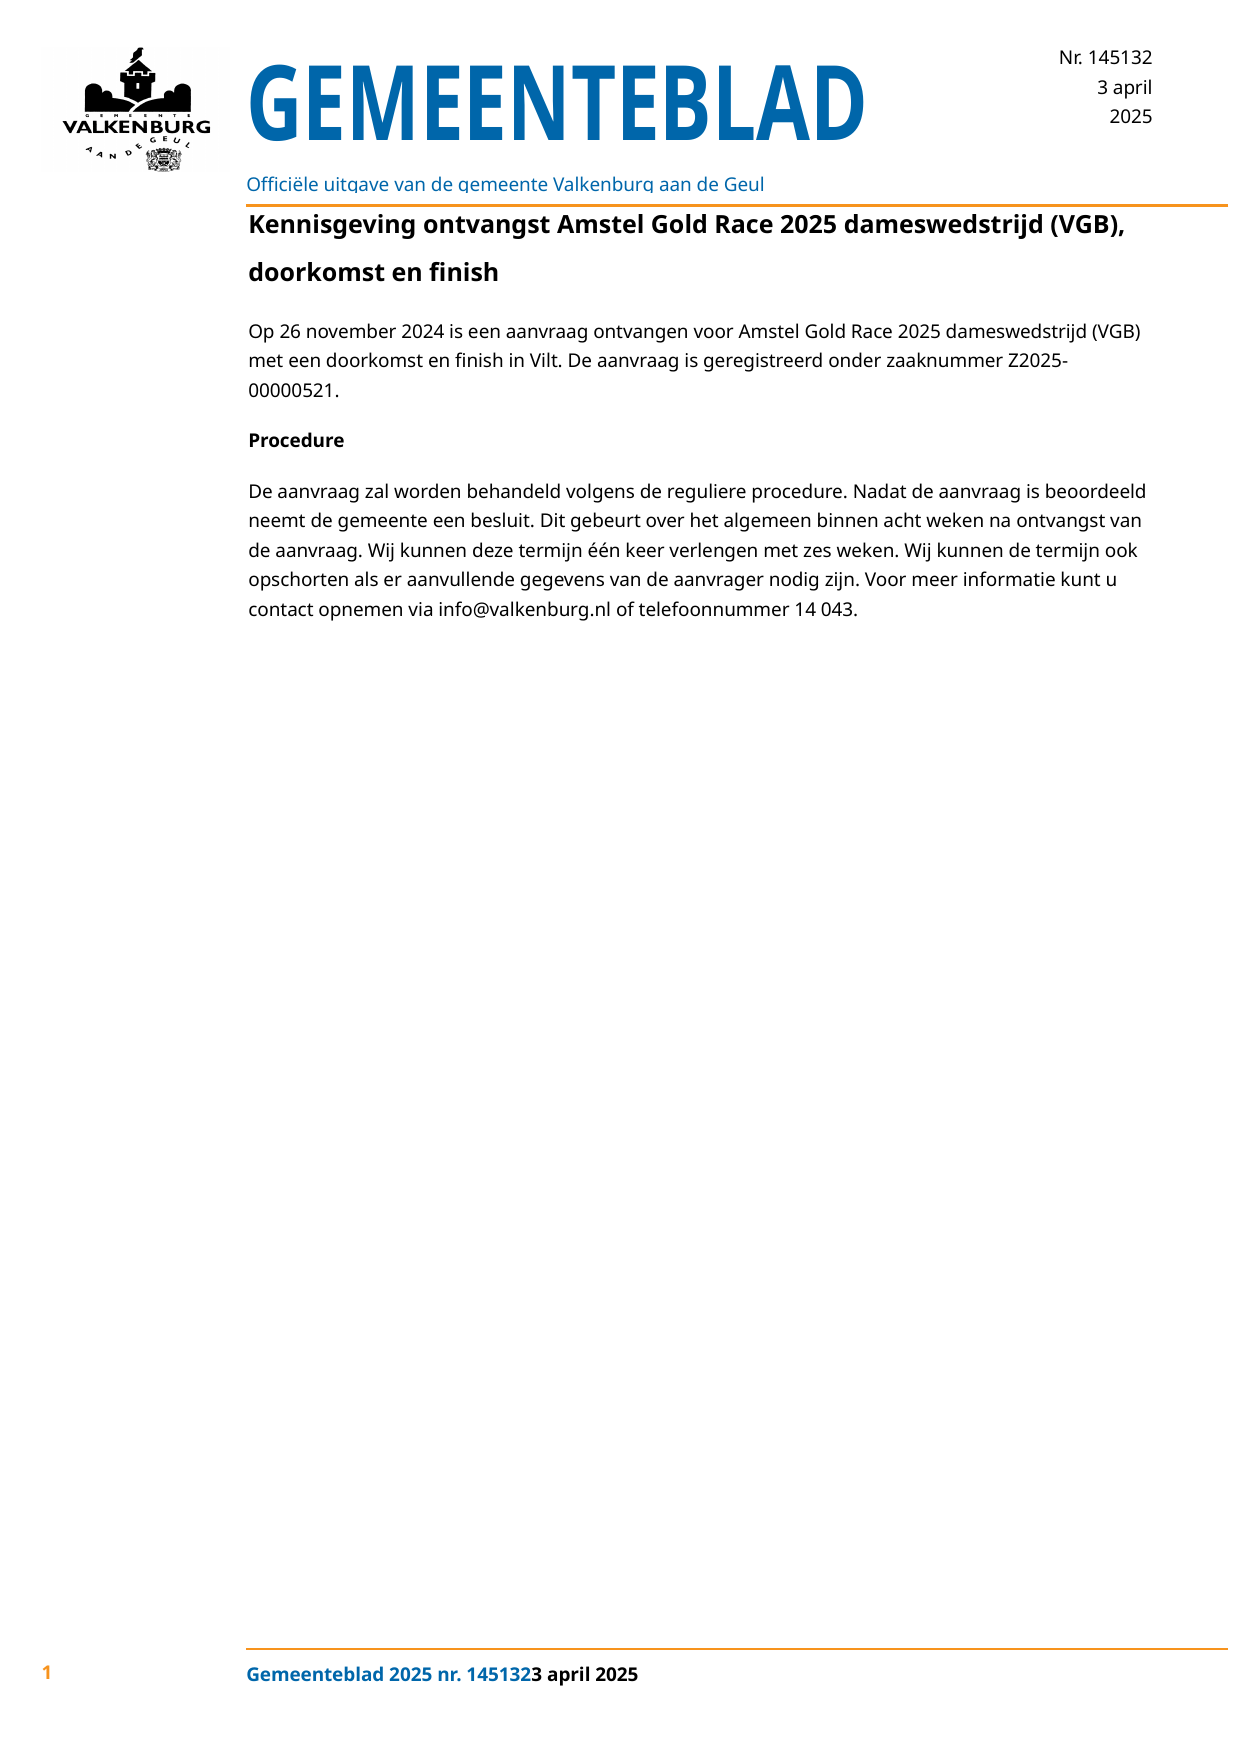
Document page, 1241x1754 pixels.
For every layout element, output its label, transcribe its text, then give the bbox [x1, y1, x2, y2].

text Op 26 november 2024 is een aanvraag ontvangen voor Amstel Gold Race 2025 dameswedstrijd (VGB) met een doorkomst en finish in Vilt. De aanvraag is geregistreerd onder zaaknummer Z2025-00000521. [248, 318, 1152, 403]
text Kennisgeving ontvangst Amstel Gold Race 2025 dameswedstrijd (VGB), doorkomst en finish [248, 207, 1152, 288]
text De aanvraag zal worden behandeld volgens de reguliere procedure. Nadat de aanvraag is beoordeeld neemt de gemeente een besluit. Dit gebeurt over het algemeen binnen acht weken na ontvangst van de aanvraag. Wij kunnen deze termijn één keer verlengen met zes weken. Wij kunnen de termijn ook opschorten als er aanvullende gegevens van de aanvrager nodig zijn. Voor meer informatie kunt u contact opnemen via info@valkenburg.nl of telefoonnummer 14 043. [248, 478, 1152, 622]
picture [41, 47, 231, 172]
text Procedure [248, 427, 1152, 453]
